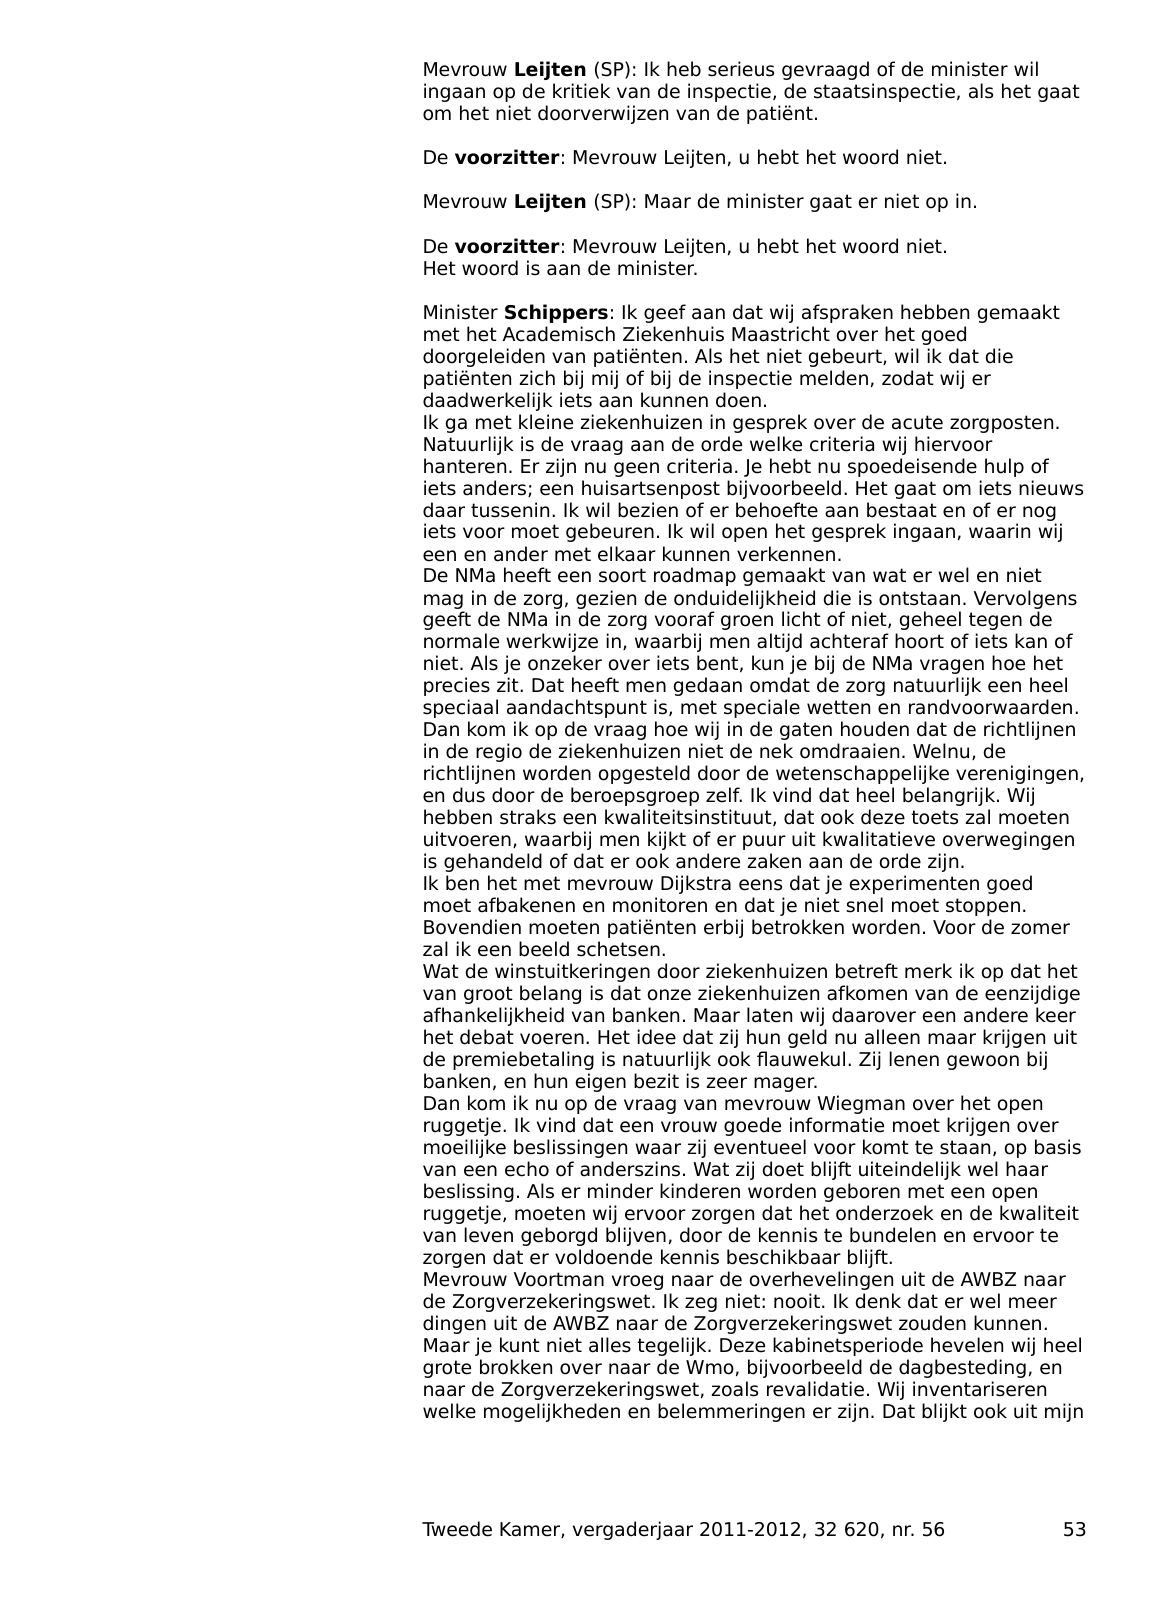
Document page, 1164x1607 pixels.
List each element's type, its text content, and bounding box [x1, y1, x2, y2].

text Mevrouw Voortman vroeg naar de overhevelingen uit de AWBZ naar de Zorgverzekeringswet. Ik zeg niet: nooit. Ik denk dat er wel meer dingen uit de AWBZ naar de Zorgverzekeringswet zouden kunnen. Maar je kunt niet alles tegelijk. Deze kabinetsperiode hevelen wij heel grote brokken over naar de Wmo, bijvoorbeeld de dagbesteding, en naar de Zorgverzekeringswet, zoals revalidatie. Wij inventariseren welke mogelijkheden en belemmeringen er zijn. Dat blijkt ook uit mijn [422, 1269, 1087, 1423]
text Wat de winstuitkeringen door ziekenhuizen betreft merk ik op dat het van groot belang is dat onze ziekenhuizen afkomen van de eenzijdige afhankelijkheid van banken. Maar laten wij daarover een andere keer het debat voeren. Het idee dat zij hun geld nu alleen maar krijgen uit de premiebetaling is natuurlijk ook flauwekul. Zij lenen gewoon bij banken, en hun eigen bezit is zeer mager. [422, 961, 1087, 1093]
text Ik ben het met mevrouw Dijkstra eens dat je experimenten goed moet afbakenen en monitoren en dat je niet snel moet stoppen. Bovendien moeten patiënten erbij betrokken worden. Voor de zomer zal ik een beeld schetsen. [422, 873, 1087, 961]
text Mevrouw Leijten (SP): Ik heb serieus gevraagd of de minister wil ingaan op de kritiek van de inspectie, de staatsinspectie, als het gaat om het niet doorverwijzen van de patiënt. [422, 59, 1087, 125]
text De voorzitter: Mevrouw Leijten, u hebt het woord niet. [422, 147, 1087, 169]
text Dan kom ik nu op de vraag van mevrouw Wiegman over het open ruggetje. Ik vind dat een vrouw goede informatie moet krijgen over moeilijke beslissingen waar zij eventueel voor komt te staan, op basis van een echo of anderszins. Wat zij doet blijft uiteindelijk wel haar beslissing. Als er minder kinderen worden geboren met een open ruggetje, moeten wij ervoor zorgen dat het onderzoek en de kwaliteit van leven geborgd blijven, door de kennis te bundelen en ervoor te zorgen dat er voldoende kennis beschikbaar blijft. [422, 1093, 1087, 1269]
text Het woord is aan de minister. [422, 257, 1087, 279]
text De NMa heeft een soort roadmap gemaakt van wat er wel en niet mag in de zorg, gezien de onduidelijkheid die is ontstaan. Vervolgens geeft de NMa in de zorg vooraf groen licht of niet, geheel tegen de normale werkwijze in, waarbij men altijd achteraf hoort of iets kan of niet. Als je onzeker over iets bent, kun je bij de NMa vragen hoe het precies zit. Dat heeft men gedaan omdat de zorg natuurlijk een heel speciaal aandachtspunt is, met speciale wetten en randvoorwaarden. [422, 565, 1087, 719]
text Minister Schippers: Ik geef aan dat wij afspraken hebben gemaakt met het Academisch Ziekenhuis Maastricht over het goed doorgeleiden van patiënten. Als het niet gebeurt, wil ik dat die patiënten zich bij mij of bij de inspectie melden, zodat wij er daadwerkelijk iets aan kunnen doen. [422, 302, 1087, 412]
text Ik ga met kleine ziekenhuizen in gesprek over de acute zorgposten. Natuurlijk is de vraag aan de orde welke criteria wij hiervoor hanteren. Er zijn nu geen criteria. Je hebt nu spoedeisende hulp of iets anders; een huisartsenpost bijvoorbeeld. Het gaat om iets nieuws daar tussenin. Ik wil bezien of er behoefte aan bestaat en of er nog iets voor moet gebeuren. Ik wil open het gesprek ingaan, waarin wij een en ander met elkaar kunnen verkennen. [422, 412, 1087, 565]
text Mevrouw Leijten (SP): Maar de minister gaat er niet op in. [422, 191, 1087, 213]
text De voorzitter: Mevrouw Leijten, u hebt het woord niet. [422, 236, 1087, 257]
text Dan kom ik op de vraag hoe wij in de gaten houden dat de richtlijnen in de regio de ziekenhuizen niet de nek omdraaien. Welnu, de richtlijnen worden opgesteld door de wetenschappelijke verenigingen, en dus door de beroepsgroep zelf. Ik vind dat heel belangrijk. Wij hebben straks een kwaliteitsinstituut, dat ook deze toets zal moeten uitvoeren, waarbij men kijkt of er puur uit kwalitatieve overwegingen is gehandeld of dat er ook andere zaken aan de orde zijn. [422, 719, 1087, 873]
